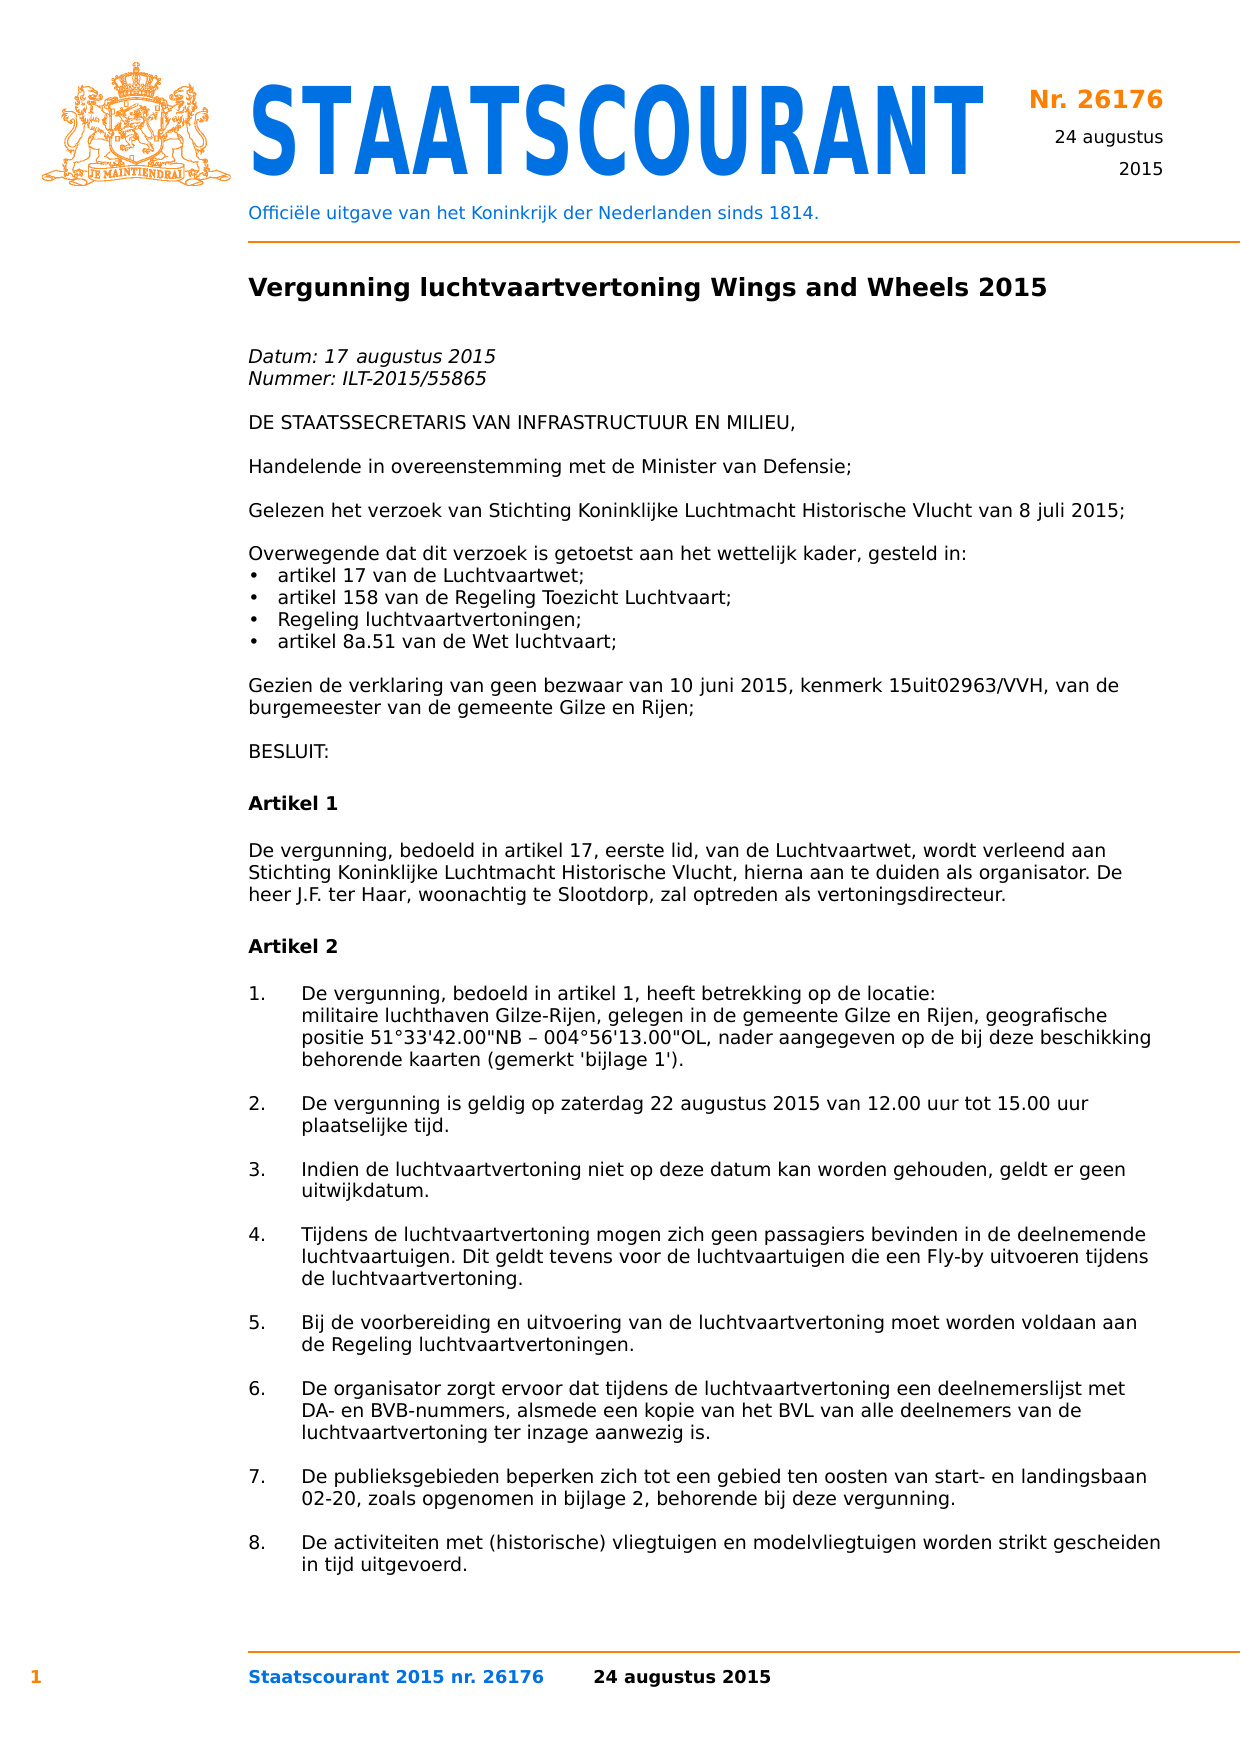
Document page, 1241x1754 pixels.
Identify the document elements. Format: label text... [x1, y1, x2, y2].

text • artikel 17 van de Luchtvaartwet; [248, 565, 1163, 587]
text 8. De activiteiten met (historische) vliegtuigen en modelvliegtuigen worden strikt gescheiden in tijd uitgevoerd. [248, 1532, 1163, 1576]
text 7. De publieksgebieden beperken zich tot een gebied ten oosten van start- en landingsbaan 02-20, zoals opgenomen in bijlage 2, behorende bij deze vergunning. [248, 1466, 1163, 1510]
text 3. Indien de luchtvaartvertoning niet op deze datum kan worden gehouden, geldt er geen uitwijkdatum. [248, 1158, 1163, 1202]
text militaire luchthaven Gilze-Rijen, gelegen in de gemeente Gilze en Rijen, geografische positie 51°33'42.00"NB – 004°56'13.00"OL, nader aangegeven op de bij deze beschikking behorende kaarten (gemerkt 'bijlage 1'). [301, 1005, 1163, 1071]
table_cell 2015 [998, 153, 1240, 203]
text De vergunning, bedoeld in artikel 17, eerste lid, van de Luchtvaartwet, wordt verleend aan Stichting Koninklijke Luchtmacht Historische Vlucht, hierna aan te duiden als organisator. De heer J.F. ter Haar, woonachtig te Slootdorp, zal optreden als vertoningsdirecteur. [248, 840, 1163, 906]
text Handelende in overeenstemming met de Minister van Defensie; [248, 456, 1163, 478]
subtitle Vergunning luchtvaartvertoning Wings and Wheels 2015 [248, 273, 1163, 302]
subtitle Artikel 1 [248, 793, 1163, 815]
text 4. Tijdens de luchtvaartvertoning mogen zich geen passagiers bevinden in de deelnemende luchtvaartuigen. Dit geldt tevens voor de luchtvaartuigen die een Fly-by uitvoeren tijdens de luchtvaartvertoning. [248, 1224, 1163, 1290]
table_header STAATSCOURANT [248, 62, 998, 203]
picture [41, 62, 231, 186]
text Datum: 17 augustus 2015 [248, 346, 1163, 368]
text Nummer: ILT-2015/55865 [248, 368, 1163, 390]
text DE STAATSSECRETARIS VAN INFRASTRUCTUUR EN MILIEU, [248, 412, 1163, 434]
text 2. De vergunning is geldig op zaterdag 22 augustus 2015 van 12.00 uur tot 15.00 uur plaatselijke tijd. [248, 1093, 1163, 1137]
text 6. De organisator zorgt ervoor dat tijdens de luchtvaartvertoning een deelnemerslijst met DA- en BVB-nummers, alsmede een kopie van het BVL van alle deelnemers van de luchtvaartvertoning ter inzage aanwezig is. [248, 1378, 1163, 1444]
text • Regeling luchtvaartvertoningen; [248, 609, 1163, 631]
table_header [25, 62, 248, 241]
table_cell 24 augustus [998, 121, 1240, 153]
text Gelezen het verzoek van Stichting Koninklijke Luchtmacht Historische Vlucht van 8 juli 2015; [248, 499, 1163, 521]
text 5. Bij de voorbereiding en uitvoering van de luchtvaartvertoning moet worden voldaan aan de Regeling luchtvaartvertoningen. [248, 1312, 1163, 1356]
text Gezien de verklaring van geen bezwaar van 10 juni 2015, kenmerk 15uit02963/VVH, van de burgemeester van de gemeente Gilze en Rijen; [248, 675, 1163, 719]
table_cell Officiële uitgave van het Koninkrijk der Nederlanden sinds 1814. [248, 203, 1240, 241]
text 1. De vergunning, bedoeld in artikel 1, heeft betrekking op de locatie: [248, 983, 1163, 1005]
text Overwegende dat dit verzoek is getoetst aan het wettelijk kader, gesteld in: [248, 543, 1163, 565]
subtitle Artikel 2 [248, 936, 1163, 958]
text BESLUIT: [248, 741, 1163, 763]
table_header Nr. 26176 [998, 62, 1240, 121]
text • artikel 158 van de Regeling Toezicht Luchtvaart; [248, 587, 1163, 609]
text • artikel 8a.51 van de Wet luchtvaart; [248, 631, 1163, 653]
